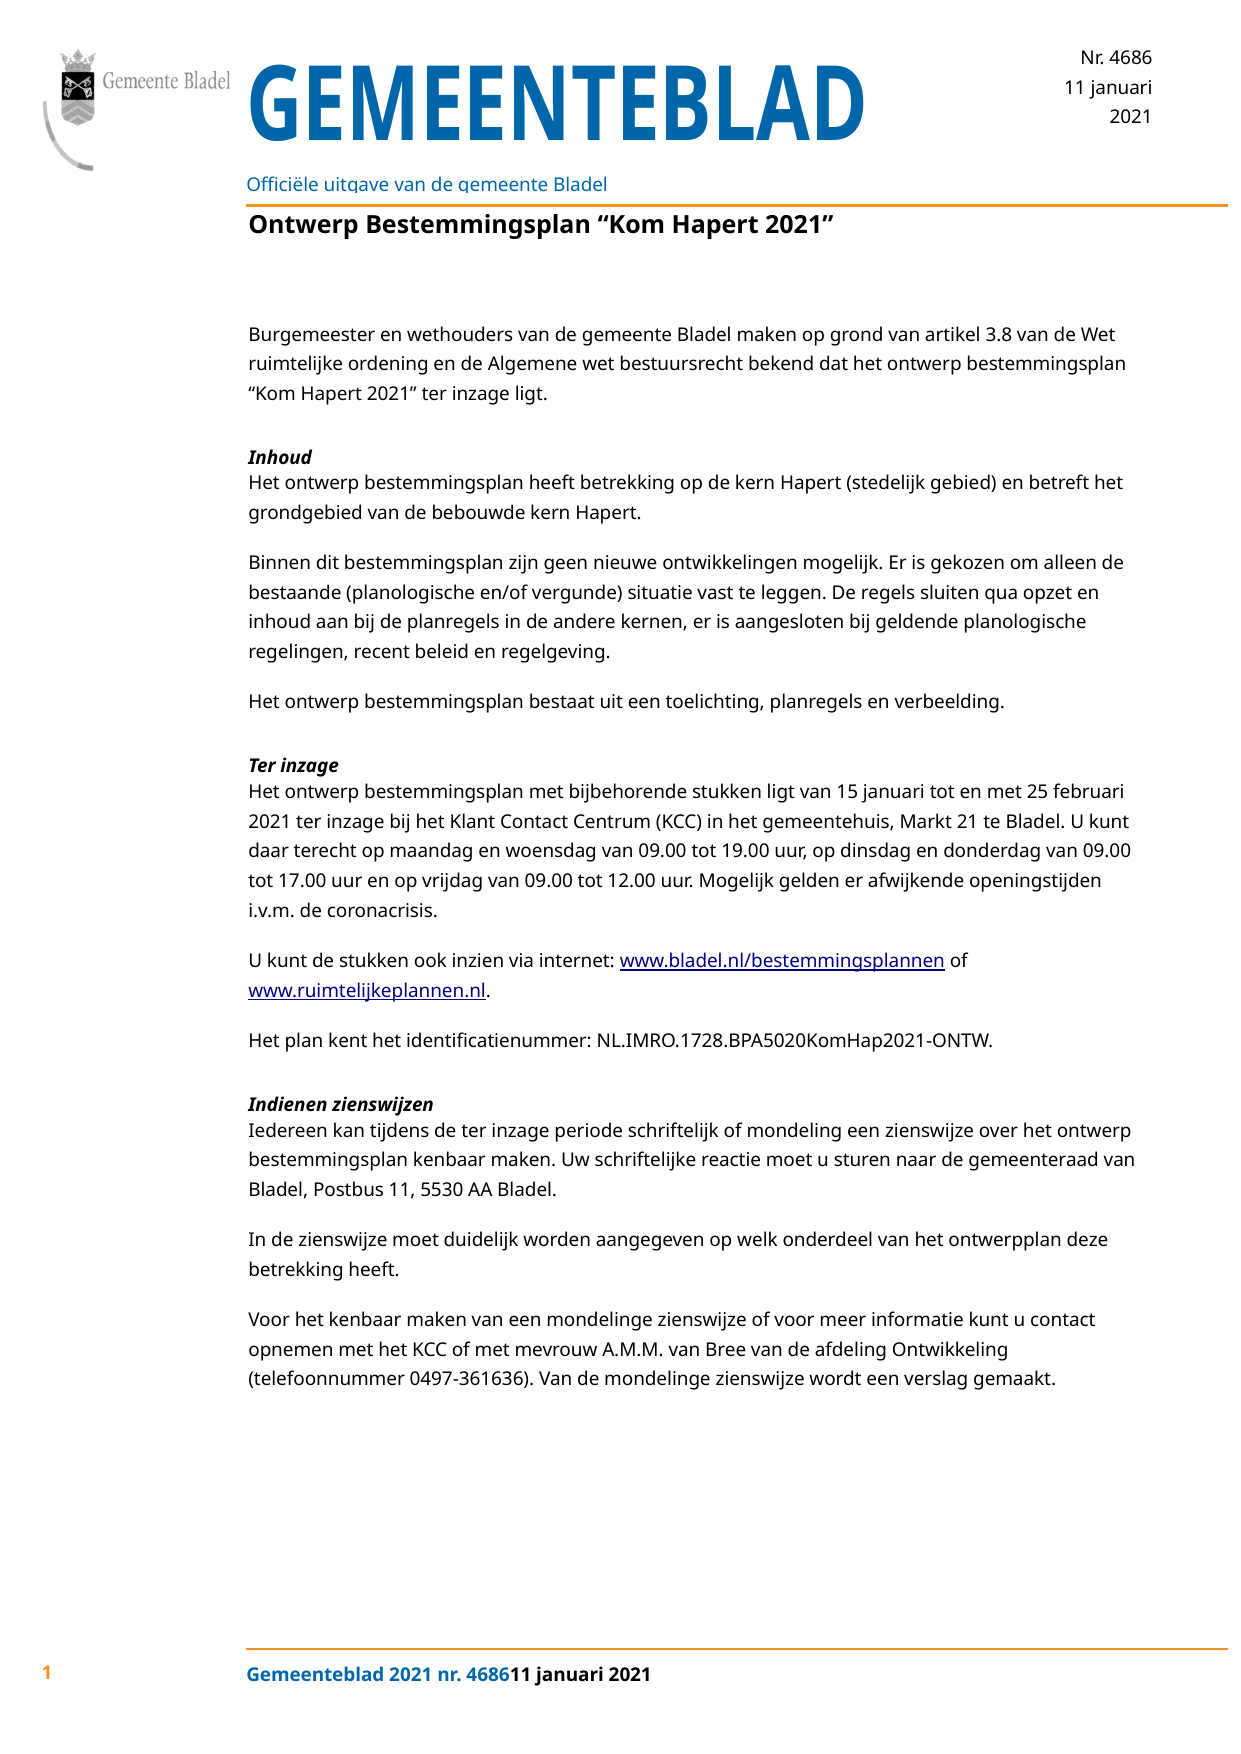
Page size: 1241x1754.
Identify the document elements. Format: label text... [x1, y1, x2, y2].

text Ter inzage [248, 753, 1152, 778]
text Iedereen kan tijdens de ter inzage periode schriftelijk of mondeling een zienswijze over het ontwerp bestemmingsplan kenbaar maken. Uw schriftelijke reactie moet u sturen naar de gemeenteraad van Bladel, Postbus 11, 5530 AA Bladel. [248, 1117, 1152, 1202]
text In de zienswijze moet duidelijk worden aangegeven op welk onderdeel van het ontwerpplan deze betrekking heeft. [248, 1226, 1152, 1282]
text Het ontwerp bestemmingsplan met bijbehorende stukken ligt van 15 januari tot en met 25 februari 2021 ter inzage bij het Klant Contact Centrum (KCC) in het gemeentehuis, Markt 21 te Bladel. U kunt daar terecht op maandag en woensdag van 09.00 tot 19.00 uur, op dinsdag en donderdag van 09.00 tot 17.00 uur en op vrijdag van 09.00 tot 12.00 uur. Mogelijk gelden er afwijkende openingstijden i.v.m. de coronacrisis. [248, 778, 1152, 922]
text Voor het kenbaar maken van een mondelinge zienswijze of voor meer informatie kunt u contact opnemen met het KCC of met mevrouw A.M.M. van Bree van de afdeling Ontwikkeling (telefoonnummer 0497-361636). Van de mondelinge zienswijze wordt een verslag gemaakt. [248, 1306, 1152, 1391]
text Het ontwerp bestemmingsplan heeft betrekking op de kern Hapert (stedelijk gebied) en betreft het grondgebied van de bebouwde kern Hapert. [248, 469, 1152, 525]
text U kunt de stukken ook inzien via internet: www.bladel.nl/bestemmingsplannen of www.ruimtelijkeplannen.nl. [248, 947, 1152, 1002]
text Burgemeester en wethouders van de gemeente Bladel maken op grond van artikel 3.8 van de Wet ruimtelijke ordening en de Algemene wet bestuursrecht bekend dat het ontwerp bestemmingsplan “Kom Hapert 2021” ter inzage ligt. [248, 321, 1152, 406]
text Ontwerp Bestemmingsplan “Kom Hapert 2021” [248, 207, 1152, 241]
picture [41, 47, 231, 172]
text Het plan kent het identificatienummer: NL.IMRO.1728.BPA5020KomHap2021-ONTW. [248, 1027, 1152, 1053]
text Inhoud [248, 444, 1152, 469]
text Het ontwerp bestemmingsplan bestaat uit een toelichting, planregels en verbeelding. [248, 689, 1152, 714]
text Indienen zienswijzen [248, 1091, 1152, 1117]
text Binnen dit bestemmingsplan zijn geen nieuwe ontwikkelingen mogelijk. Er is gekozen om alleen de bestaande (planologische en/of vergunde) situatie vast te leggen. De regels sluiten qua opzet en inhoud aan bij de planregels in de andere kernen, er is aangesloten bij geldende planologische regelingen, recent beleid en regelgeving. [248, 549, 1152, 664]
